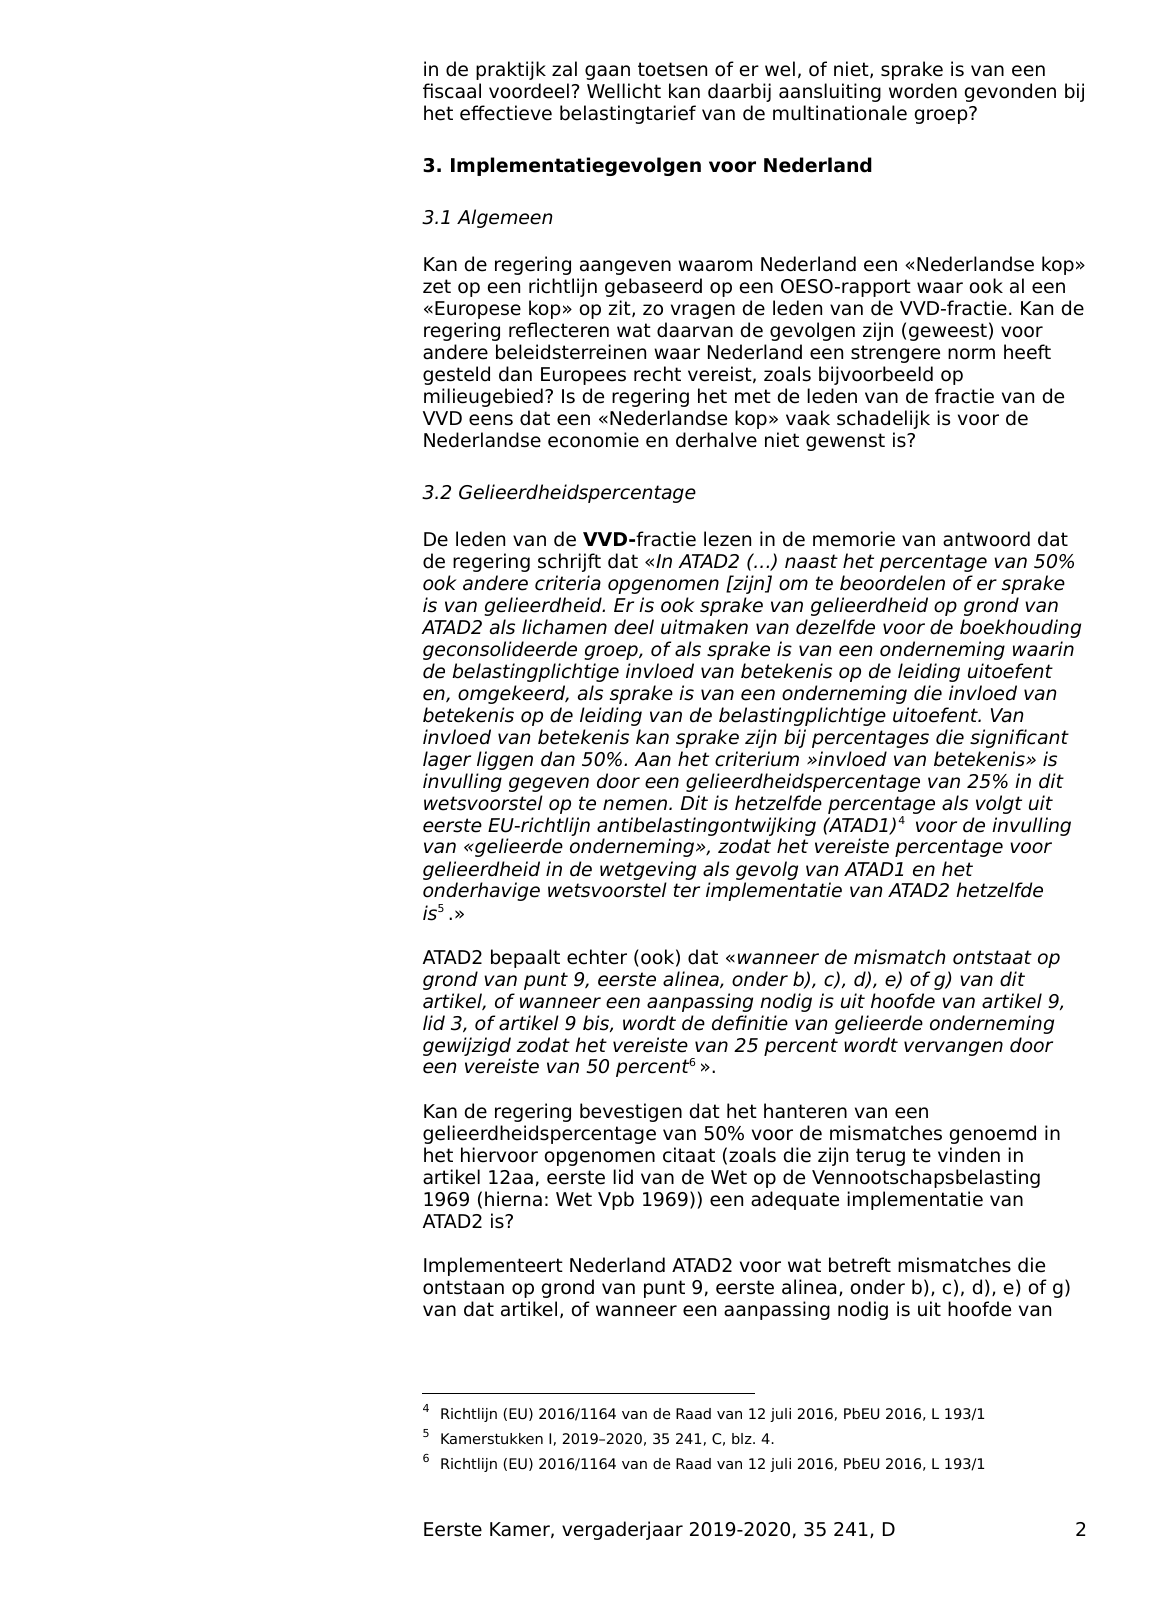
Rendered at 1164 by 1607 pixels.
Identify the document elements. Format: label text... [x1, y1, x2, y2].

text Implementeert Nederland ATAD2 voor wat betreft mismatches die ontstaan op grond van punt 9, eerste alinea, onder b), c), d), e) of g) van dat artikel, of wanneer een aanpassing nodig is uit hoofde van [422, 1255, 1087, 1321]
text Richtlijn (EU) 2016/1164 van de Raad van 12 juli 2016, PbEU 2016, L 193/1 [422, 1402, 1087, 1424]
subtitle 3.1 Algemeen [422, 207, 1087, 229]
subtitle 3. Implementatiegevolgen voor Nederland [422, 155, 1087, 177]
text in de praktijk zal gaan toetsen of er wel, of niet, sprake is van een fiscaal voordeel? Wellicht kan daarbij aansluiting worden gevonden bij het effectieve belastingtarief van de multinationale groep? [422, 59, 1087, 125]
text Kan de regering bevestigen dat het hanteren van een gelieerdheidspercentage van 50% voor de mismatches genoemd in het hiervoor opgenomen citaat (zoals die zijn terug te vinden in artikel 12aa, eerste lid van de Wet op de Vennootschapsbelasting 1969 (hierna: Wet Vpb 1969)) een adequate implementatie van ATAD2 is? [422, 1101, 1087, 1232]
text Richtlijn (EU) 2016/1164 van de Raad van 12 juli 2016, PbEU 2016, L 193/1 [422, 1452, 1087, 1474]
text Kamerstukken I, 2019–2020, 35 241, C, blz. 4. [422, 1427, 1087, 1449]
text Kan de regering aangeven waarom Nederland een «Nederlandse kop» zet op een richtlijn gebaseerd op een OESO-rapport waar ook al een «Europese kop» op zit, zo vragen de leden van de VVD-fractie. Kan de regering reflecteren wat daarvan de gevolgen zijn (geweest) voor andere beleidsterreinen waar Nederland een strengere norm heeft gesteld dan Europees recht vereist, zoals bijvoorbeeld op milieugebied? Is de regering het met de leden van de fractie van de VVD eens dat een «Nederlandse kop» vaak schadelijk is voor de Nederlandse economie en derhalve niet gewenst is? [422, 254, 1087, 452]
subtitle 3.2 Gelieerdheidspercentage [422, 482, 1087, 504]
text ATAD2 bepaalt echter (ook) dat «wanneer de mismatch ontstaat op grond van punt 9, eerste alinea, onder b), c), d), e) of g) van dit artikel, of wanneer een aanpassing nodig is uit hoofde van artikel 9, lid 3, of artikel 9 bis, wordt de definitie van gelieerde onderneming gewijzigd zodat het vereiste van 25 percent wordt vervangen door een vereiste van 50 percent». [422, 947, 1087, 1078]
text De leden van de VVD-fractie lezen in de memorie van antwoord dat de regering schrijft dat «In ATAD2 (...) naast het percentage van 50% ook andere criteria opgenomen [zijn] om te beoordelen of er sprake is van gelieerdheid. Er is ook sprake van gelieerdheid op grond van ATAD2 als lichamen deel uitmaken van dezelfde voor de boekhouding geconsolideerde groep, of als sprake is van een onderneming waarin de belastingplichtige invloed van betekenis op de leiding uitoefent en, omgekeerd, als sprake is van een onderneming die invloed van betekenis op de leiding van de belastingplichtige uitoefent. Van invloed van betekenis kan sprake zijn bij percentages die significant lager liggen dan 50%. Aan het criterium »invloed van betekenis» is invulling gegeven door een gelieerdheidspercentage van 25% in dit wetsvoorstel op te nemen. Dit is hetzelfde percentage als volgt uit eerste EU-richtlijn antibelastingontwijking (ATAD1) voor de invulling van «gelieerde onderneming», zodat het vereiste percentage voor gelieerdheid in de wetgeving als gevolg van ATAD1 en het onderhavige wetsvoorstel ter implementatie van ATAD2 hetzelfde is.» [422, 529, 1087, 924]
